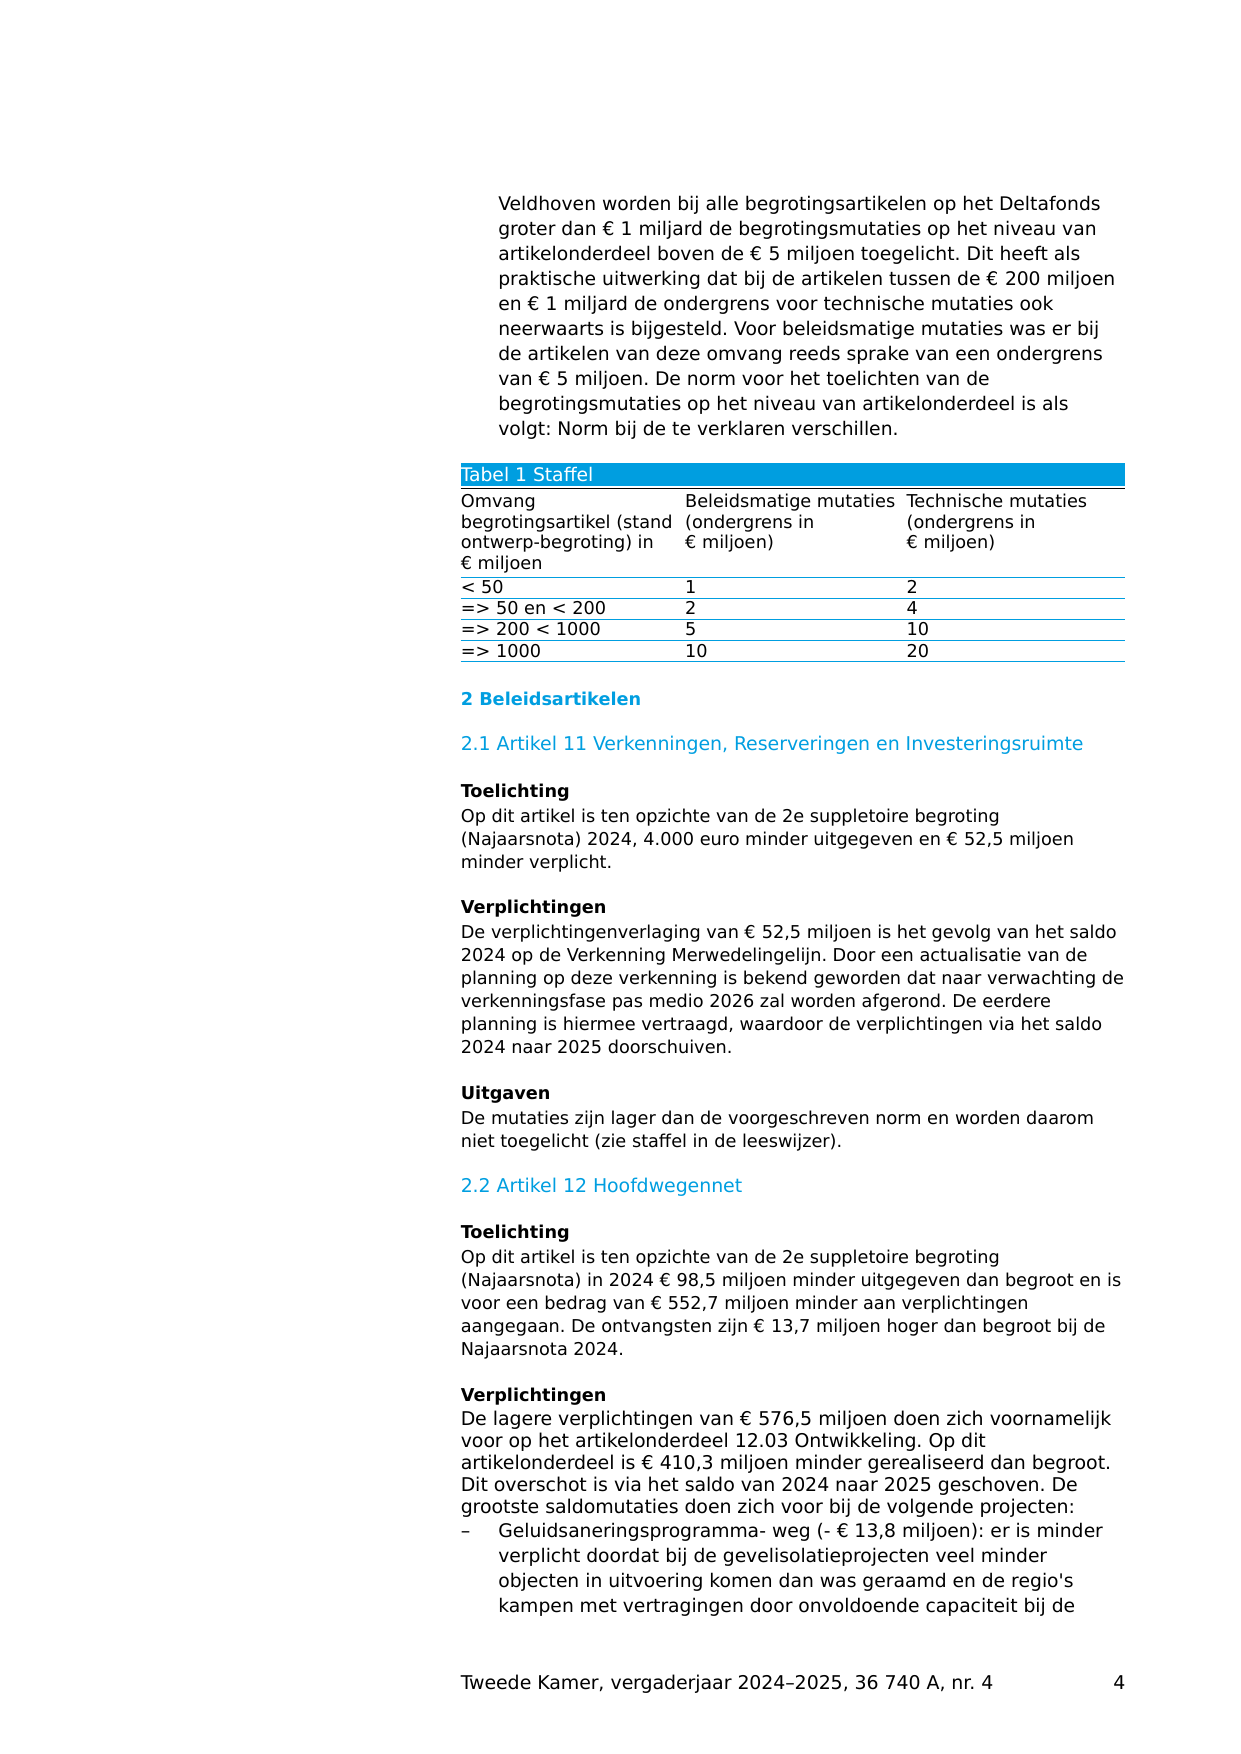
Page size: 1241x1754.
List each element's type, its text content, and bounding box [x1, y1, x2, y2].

text Op dit artikel is ten opzichte van de 2e suppletoire begroting (Najaarsnota) 2024, 4.000 euro minder uitgegeven en € 52,5 miljoen minder verplicht. [461, 804, 1125, 873]
table_cell < 50 [461, 578, 682, 598]
table_cell Beleidsmatige mutaties (ondergrens in € miljoen) [682, 489, 903, 577]
table_cell 20 [904, 641, 1125, 661]
table_cell => 200 < 1000 [461, 620, 682, 640]
table_cell 2 [682, 599, 903, 619]
table_cell Omvang begrotingsartikel (stand ontwerp-begroting) in € miljoen [461, 489, 682, 577]
table_cell Technische mutaties (ondergrens in € miljoen) [904, 489, 1125, 577]
text De mutaties zijn lager dan de voorgeschreven norm en worden daarom niet toegelicht (zie staffel in de leeswijzer). [461, 1106, 1125, 1152]
table_cell => 1000 [461, 641, 682, 661]
text De lagere verplichtingen van € 576,5 miljoen doen zich voornamelijk voor op het artikelonderdeel 12.03 Ontwikkeling. Op dit artikelonderdeel is € 410,3 miljoen minder gerealiseerd dan begroot. Dit overschot is via het saldo van 2024 naar 2025 geschoven. De grootste saldomutaties doen zich voor bij de volgende projecten: [461, 1408, 1125, 1518]
title 2.1 Artikel 11 Verkenningen, Reserveringen en Investeringsruimte [461, 733, 1125, 755]
table_cell => 50 en < 200 [461, 599, 682, 619]
table_cell 5 [682, 620, 903, 640]
text Toelichting [461, 1220, 1125, 1243]
table_cell 4 [904, 599, 1125, 619]
text Op dit artikel is ten opzichte van de 2e suppletoire begroting (Najaarsnota) in 2024 € 98,5 miljoen minder uitgegeven dan begroot en is voor een bedrag van € 552,7 miljoen minder aan verplichtingen aangegaan. De ontvangsten zijn € 13,7 miljoen hoger dan begroot bij de Najaarsnota 2024. [461, 1245, 1125, 1360]
text Uitgaven [461, 1081, 1125, 1104]
table_cell 1 [682, 578, 903, 598]
text Verplichtingen [461, 896, 1125, 918]
table_cell 10 [682, 641, 903, 661]
table_cell 10 [904, 620, 1125, 640]
list Geluidsaneringsprogramma- weg (- € 13,8 miljoen): er is minder verplicht doordat bij de gevelisolatieprojecten veel minder objecten in uitvoering komen dan was geraamd en de regio's kampen met vertragingen door onvoldoende capaciteit bij de [461, 1518, 1125, 1618]
text Toelichting [461, 779, 1125, 802]
title 2.2 Artikel 12 Hoofdwegennet [461, 1175, 1125, 1197]
table_cell 2 [904, 578, 1125, 598]
title 2 Beleidsartikelen [461, 687, 1125, 709]
text De verplichtingenverlaging van € 52,5 miljoen is het gevolg van het saldo 2024 op de Verkenning Merwedelingelijn. Door een actualisatie van de planning op deze verkenning is bekend geworden dat naar verwachting de verkenningsfase pas medio 2026 zal worden afgerond. De eerdere planning is hiermee vertraagd, waardoor de verplichtingen via het saldo 2024 naar 2025 doorschuiven. [461, 921, 1125, 1058]
list Veldhoven worden bij alle begrotingsartikelen op het Deltafonds groter dan € 1 miljard de begrotingsmutaties op het niveau van artikelonderdeel boven de € 5 miljoen toegelicht. Dit heeft als praktische uitwerking dat bij de artikelen tussen de € 200 miljoen en € 1 miljard de ondergrens voor technische mutaties ook neerwaarts is bijgesteld. Voor beleidsmatige mutaties was er bij de artikelen van deze omvang reeds sprake van een ondergrens van € 5 miljoen. De norm voor het toelichten van de begrotingsmutaties op het niveau van artikelonderdeel is als volgt: Norm bij de te verklaren verschillen. [461, 191, 1125, 441]
text Verplichtingen [461, 1383, 1125, 1406]
